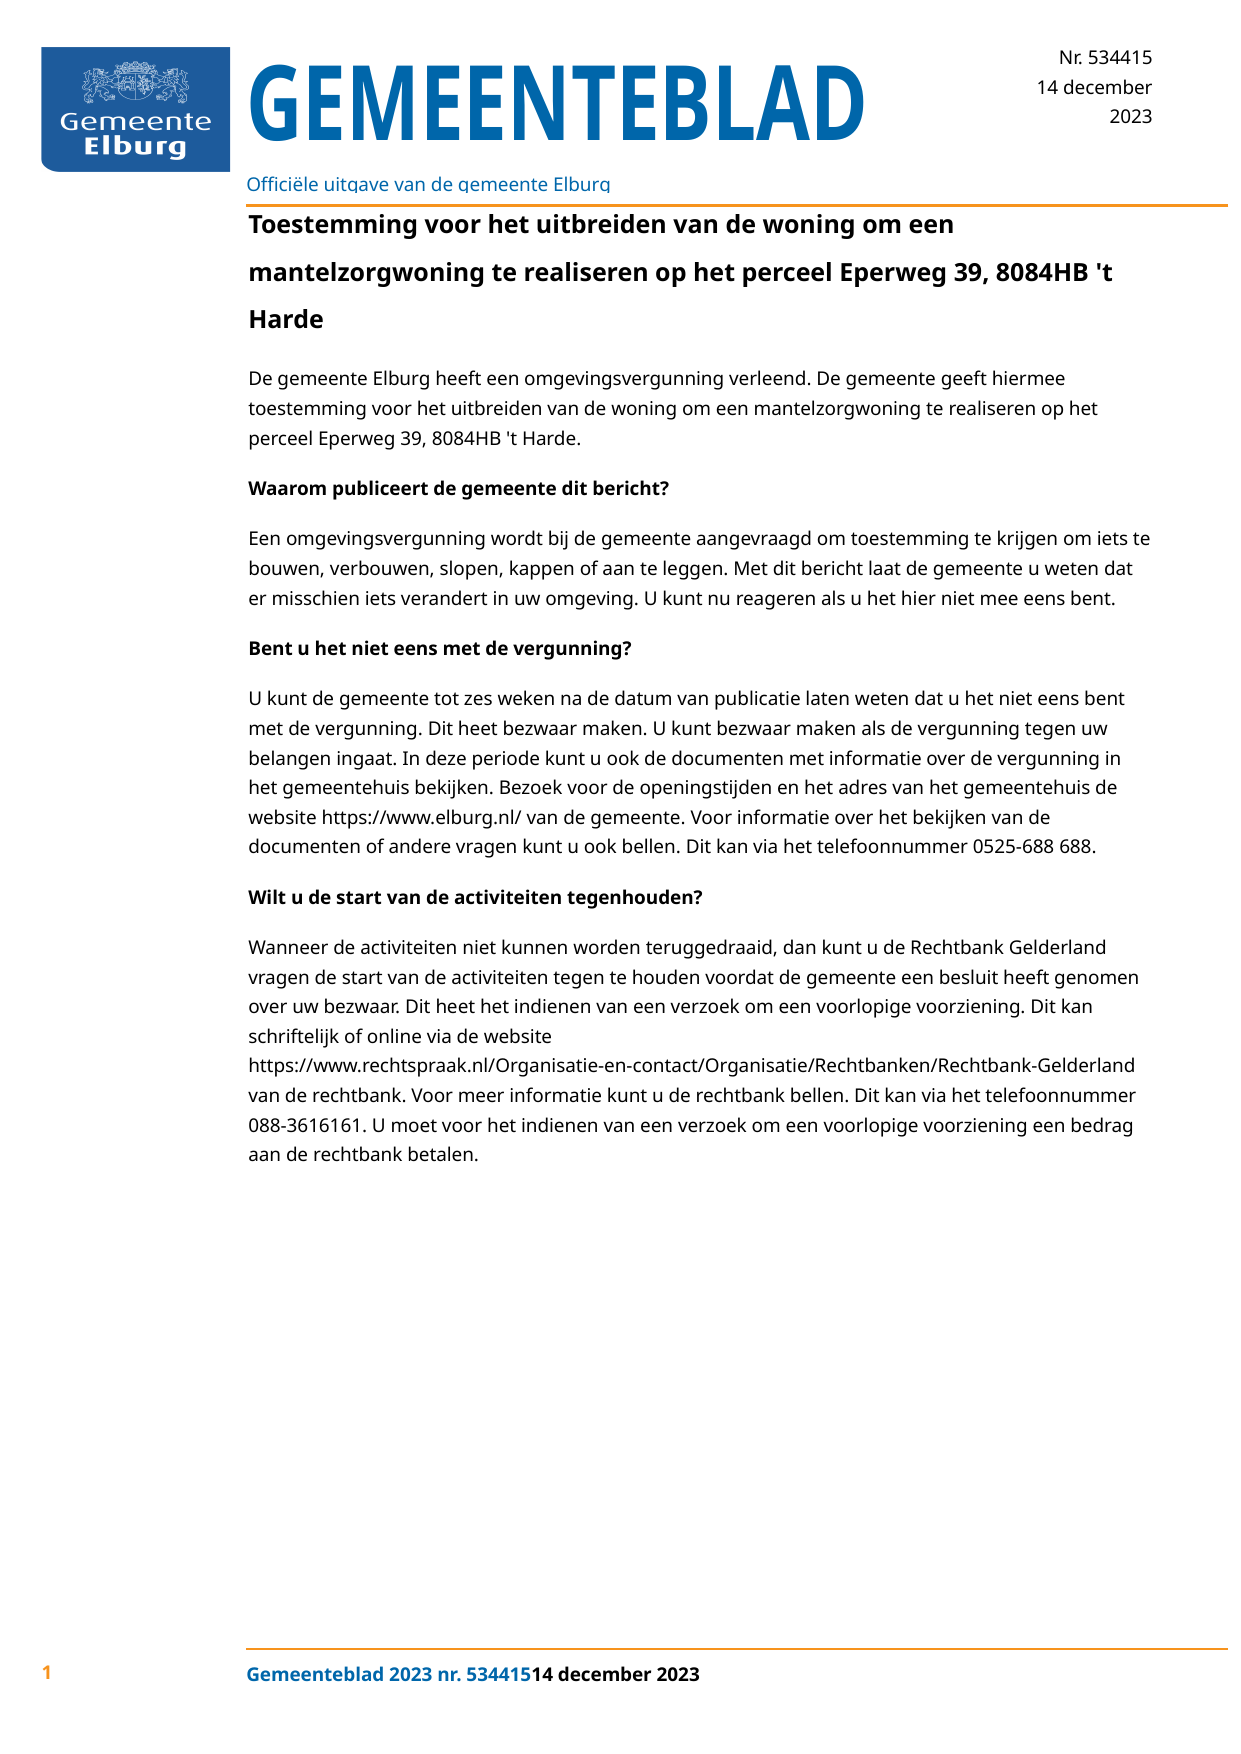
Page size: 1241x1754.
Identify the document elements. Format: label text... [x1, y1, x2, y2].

text Een omgevingsvergunning wordt bij de gemeente aangevraagd om toestemming te krijgen om iets te bouwen, verbouwen, slopen, kappen of aan te leggen. Met dit bericht laat de gemeente u weten dat er misschien iets verandert in uw omgeving. U kunt nu reageren als u het hier niet mee eens bent. [248, 526, 1152, 610]
text Toestemming voor het uitbreiden van de woning om een mantelzorgwoning te realiseren op het perceel Eperweg 39, 8084HB 't Harde [248, 207, 1152, 336]
text De gemeente Elburg heeft een omgevingsvergunning verleend. De gemeente geeft hiermee toestemming voor het uitbreiden van de woning om een mantelzorgwoning te realiseren op het perceel Eperweg 39, 8084HB 't Harde. [248, 366, 1152, 450]
text Waarom publiceert de gemeente dit bericht? [248, 475, 1152, 501]
text Bent u het niet eens met de vergunning? [248, 635, 1152, 661]
text Wanneer de activiteiten niet kunnen worden teruggedraaid, dan kunt u de Rechtbank Gelderland vragen de start van de activiteiten tegen te houden voordat de gemeente een besluit heeft genomen over uw bezwaar. Dit heet het indienen van een verzoek om een voorlopige voorziening. Dit kan schriftelijk of online via de website https://www.rechtspraak.nl/Organisatie-en-contact/Organisatie/Rechtbanken/Rechtbank-Gelderland van de rechtbank. Voor meer informatie kunt u de rechtbank bellen. Dit kan via het telefoonnummer 088-3616161. U moet voor het indienen van een verzoek om een voorlopige voorziening een bedrag aan de rechtbank betalen. [248, 934, 1152, 1167]
picture [41, 47, 231, 172]
text U kunt de gemeente tot zes weken na de datum van publicatie laten weten dat u het niet eens bent met de vergunning. Dit heet bezwaar maken. U kunt bezwaar maken als de vergunning tegen uw belangen ingaat. In deze periode kunt u ook de documenten met informatie over de vergunning in het gemeentehuis bekijken. Bezoek voor de openingstijden en het adres van het gemeentehuis de website https://www.elburg.nl/ van de gemeente. Voor informatie over het bekijken van de documenten of andere vragen kunt u ook bellen. Dit kan via het telefoonnummer 0525-688 688. [248, 686, 1152, 859]
text Wilt u de start van de activiteiten tegenhouden? [248, 884, 1152, 909]
